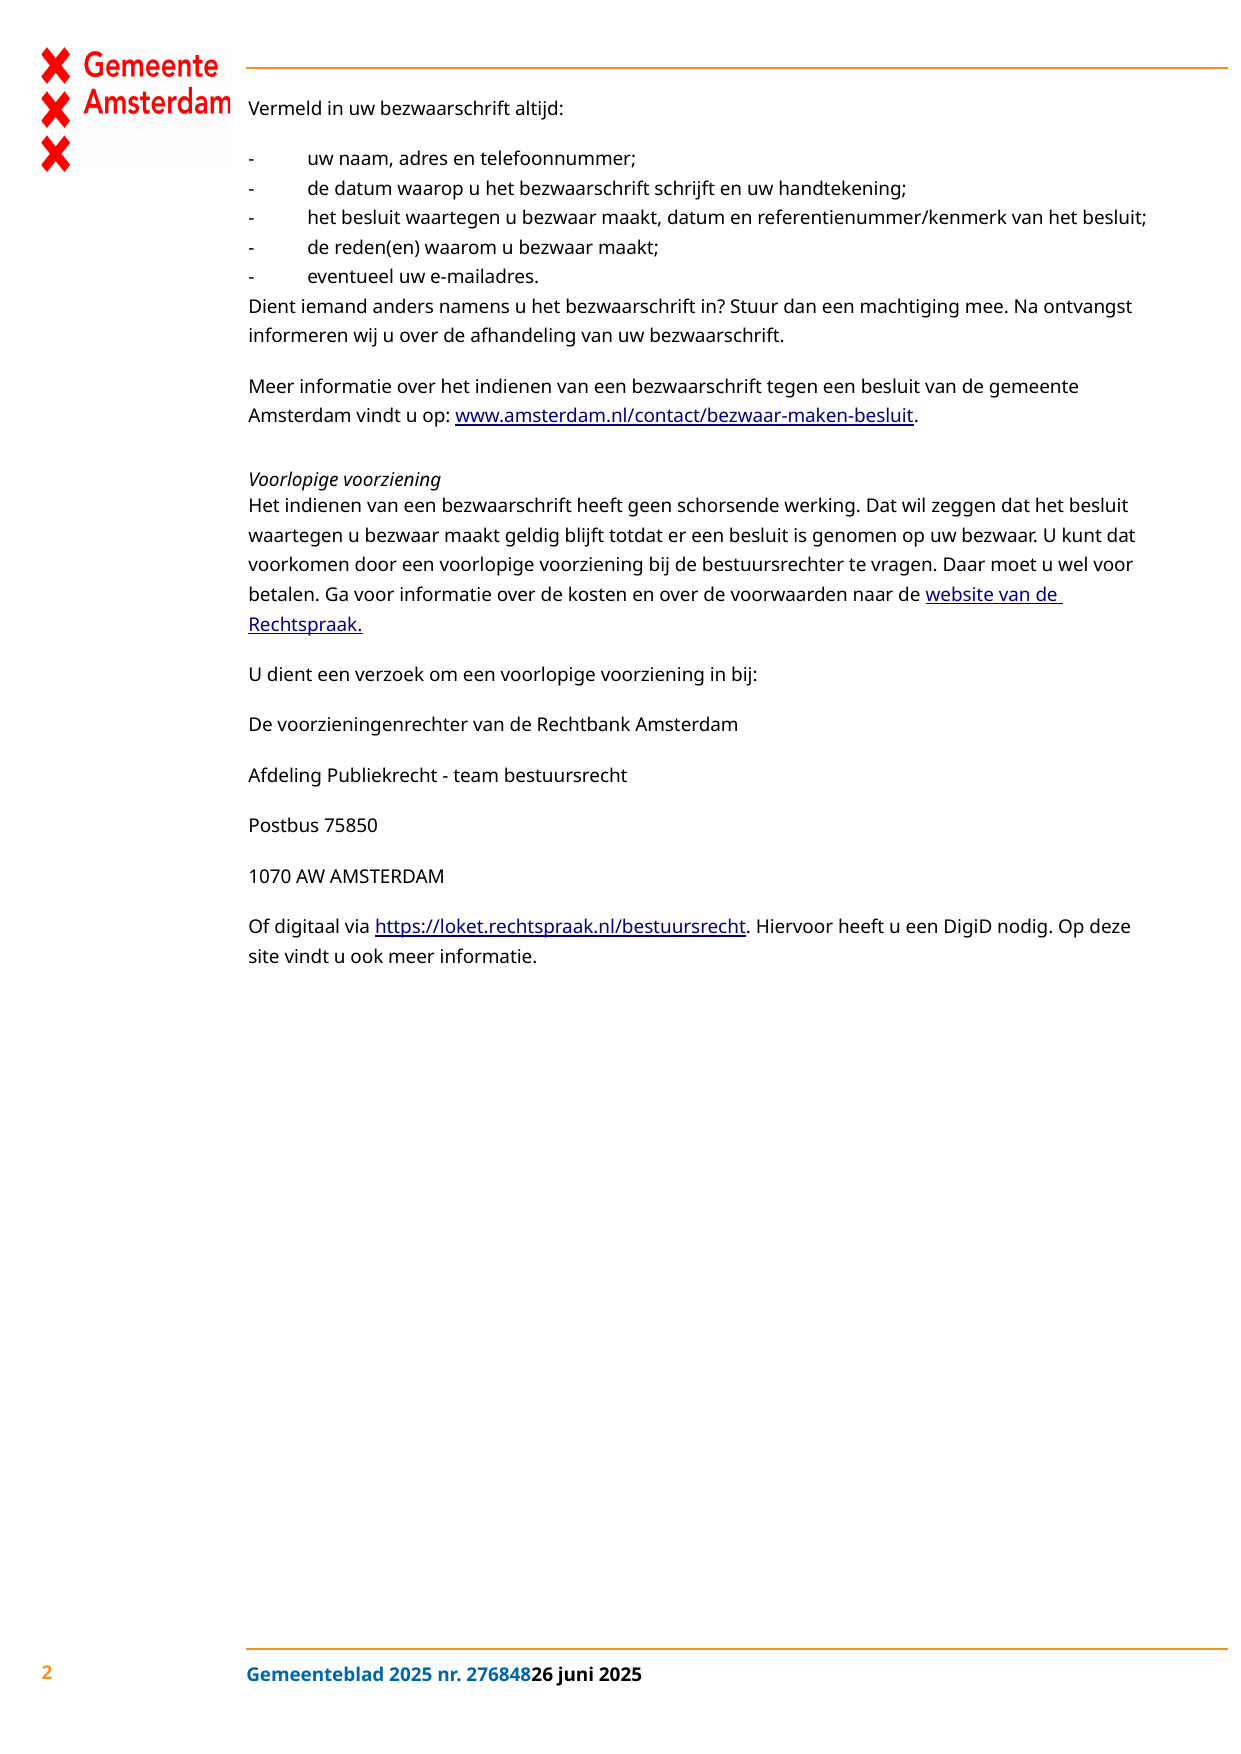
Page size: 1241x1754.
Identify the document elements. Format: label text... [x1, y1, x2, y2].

list het besluit waartegen u bezwaar maakt, datum en referentienummer/kenmerk van het besluit; [248, 204, 1152, 230]
text Dient iemand anders namens u het bezwaarschrift in? Stuur dan een machtiging mee. Na ontvangst informeren wij u over de afhandeling van uw bezwaarschrift. [248, 293, 1152, 348]
text Of digitaal via https://loket.rechtspraak.nl/bestuursrecht. Hiervoor heeft u een DigiD nodig. Op deze site vindt u ook meer informatie. [248, 913, 1152, 968]
list uw naam, adres en telefoonnummer; [248, 145, 1152, 171]
list de reden(en) waarom u bezwaar maakt; [248, 234, 1152, 260]
text Postbus 75850 [248, 812, 1152, 838]
list eventueel uw e-mailadres. [248, 263, 1152, 289]
picture [41, 47, 231, 172]
text Het indienen van een bezwaarschrift heeft geen schorsende werking. Dat wil zeggen dat het besluit waartegen u bezwaar maakt geldig blijft totdat er een besluit is genomen op uw bezwaar. U kunt dat voorkomen door een voorlopige voorziening bij de bestuursrechter te vragen. Daar moet u wel voor betalen. Ga voor informatie over de kosten en over de voorwaarden naar de website van de Rechtspraak. [248, 492, 1152, 636]
text De voorzieningenrechter van de Rechtbank Amsterdam [248, 712, 1152, 737]
text Vermeld in uw bezwaarschrift altijd: [248, 95, 1152, 121]
text Voorlopige voorziening [248, 467, 1152, 492]
text 1070 AW AMSTERDAM [248, 863, 1152, 888]
text Afdeling Publiekrecht - team bestuursrecht [248, 762, 1152, 788]
list de datum waarop u het bezwaarschrift schrijft en uw handtekening; [248, 175, 1152, 201]
text Meer informatie over het indienen van een bezwaarschrift tegen een besluit van de gemeente Amsterdam vindt u op: www.amsterdam.nl/contact/bezwaar-maken-besluit. [248, 373, 1152, 428]
text U dient een verzoek om een voorlopige voorziening in bij: [248, 661, 1152, 687]
